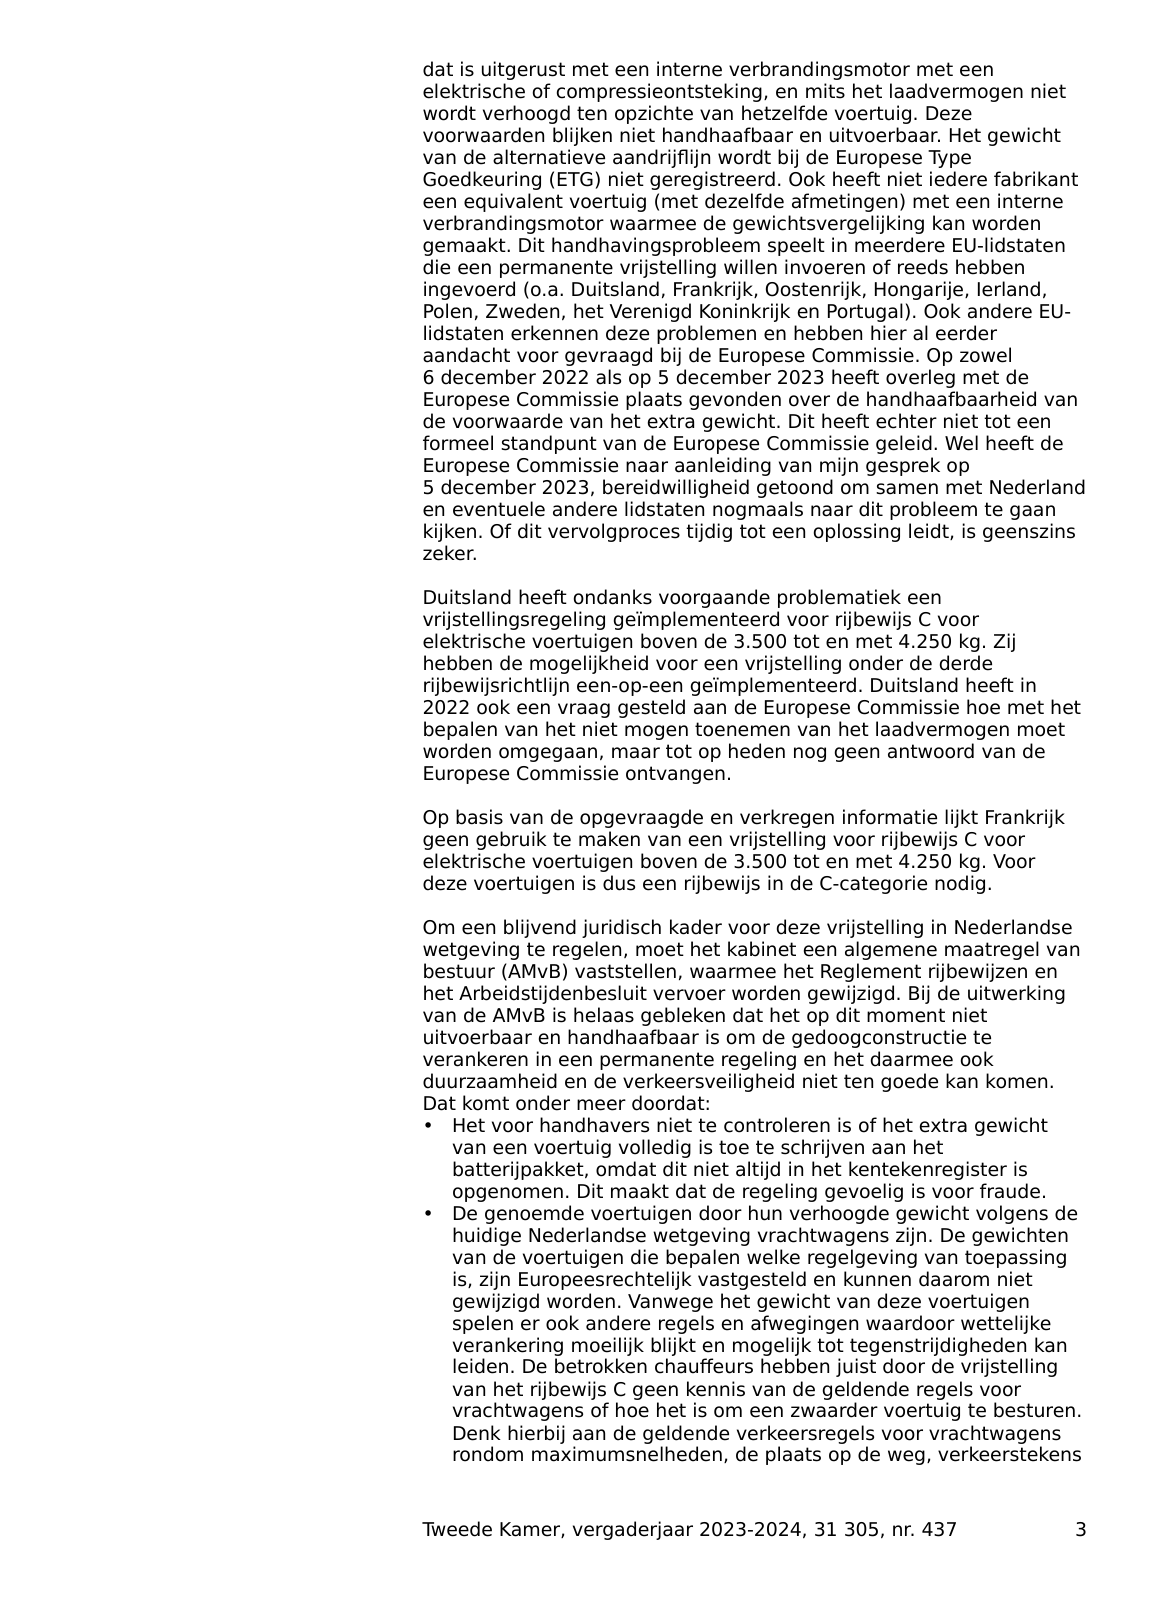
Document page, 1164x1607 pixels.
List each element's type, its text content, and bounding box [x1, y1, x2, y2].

text • De genoemde voertuigen door hun verhoogde gewicht volgens de huidige Nederlandse wetgeving vrachtwagens zijn. De gewichten van de voertuigen die bepalen welke regelgeving van toepassing is, zijn Europeesrechtelijk vastgesteld en kunnen daarom niet gewijzigd worden. Vanwege het gewicht van deze voertuigen spelen er ook andere regels en afwegingen waardoor wettelijke verankering moeilijk blijkt en mogelijk tot tegenstrijdigheden kan leiden. De betrokken chauffeurs hebben juist door de vrijstelling van het rijbewijs C geen kennis van de geldende regels voor vrachtwagens of hoe het is om een zwaarder voertuig te besturen. Denk hierbij aan de geldende verkeersregels voor vrachtwagens rondom maximumsnelheden, de plaats op de weg, verkeerstekens [422, 1203, 1087, 1466]
text Duitsland heeft ondanks voorgaande problematiek een vrijstellingsregeling geïmplementeerd voor rijbewijs C voor elektrische voertuigen boven de 3.500 tot en met 4.250 kg. Zij hebben de mogelijkheid voor een vrijstelling onder de derde rijbewijsrichtlijn een-op-een geïmplementeerd. Duitsland heeft in 2022 ook een vraag gesteld aan de Europese Commissie hoe met het bepalen van het niet mogen toenemen van het laadvermogen moet worden omgegaan, maar tot op heden nog geen antwoord van de Europese Commissie ontvangen. [422, 587, 1087, 784]
text dat is uitgerust met een interne verbrandingsmotor met een elektrische of compressieontsteking, en mits het laadvermogen niet wordt verhoogd ten opzichte van hetzelfde voertuig. Deze voorwaarden blijken niet handhaafbaar en uitvoerbaar. Het gewicht van de alternatieve aandrijflijn wordt bij de Europese Type Goedkeuring (ETG) niet geregistreerd. Ook heeft niet iedere fabrikant een equivalent voertuig (met dezelfde afmetingen) met een interne verbrandingsmotor waarmee de gewichtsvergelijking kan worden gemaakt. Dit handhavingsprobleem speelt in meerdere EU-lidstaten die een permanente vrijstelling willen invoeren of reeds hebben ingevoerd (o.a. Duitsland, Frankrijk, Oostenrijk, Hongarije, Ierland, Polen, Zweden, het Verenigd Koninkrijk en Portugal). Ook andere EU-lidstaten erkennen deze problemen en hebben hier al eerder aandacht voor gevraagd bij de Europese Commissie. Op zowel 6 december 2022 als op 5 december 2023 heeft overleg met de Europese Commissie plaats gevonden over de handhaafbaarheid van de voorwaarde van het extra gewicht. Dit heeft echter niet tot een formeel standpunt van de Europese Commissie geleid. Wel heeft de Europese Commissie naar aanleiding van mijn gesprek op 5 december 2023, bereidwilligheid getoond om samen met Nederland en eventuele andere lidstaten nogmaals naar dit probleem te gaan kijken. Of dit vervolgproces tijdig tot een oplossing leidt, is geenszins zeker. [422, 59, 1087, 564]
text Op basis van de opgevraagde en verkregen informatie lijkt Frankrijk geen gebruik te maken van een vrijstelling voor rijbewijs C voor elektrische voertuigen boven de 3.500 tot en met 4.250 kg. Voor deze voertuigen is dus een rijbewijs in de C-categorie nodig. [422, 807, 1087, 895]
text Om een blijvend juridisch kader voor deze vrijstelling in Nederlandse wetgeving te regelen, moet het kabinet een algemene maatregel van bestuur (AMvB) vaststellen, waarmee het Reglement rijbewijzen en het Arbeidstijdenbesluit vervoer worden gewijzigd. Bij de uitwerking van de AMvB is helaas gebleken dat het op dit moment niet uitvoerbaar en handhaafbaar is om de gedoogconstructie te verankeren in een permanente regeling en het daarmee ook duurzaamheid en de verkeersveiligheid niet ten goede kan komen. Dat komt onder meer doordat: [422, 917, 1087, 1115]
text • Het voor handhavers niet te controleren is of het extra gewicht van een voertuig volledig is toe te schrijven aan het batterijpakket, omdat dit niet altijd in het kentekenregister is opgenomen. Dit maakt dat de regeling gevoelig is voor fraude. [422, 1115, 1087, 1203]
